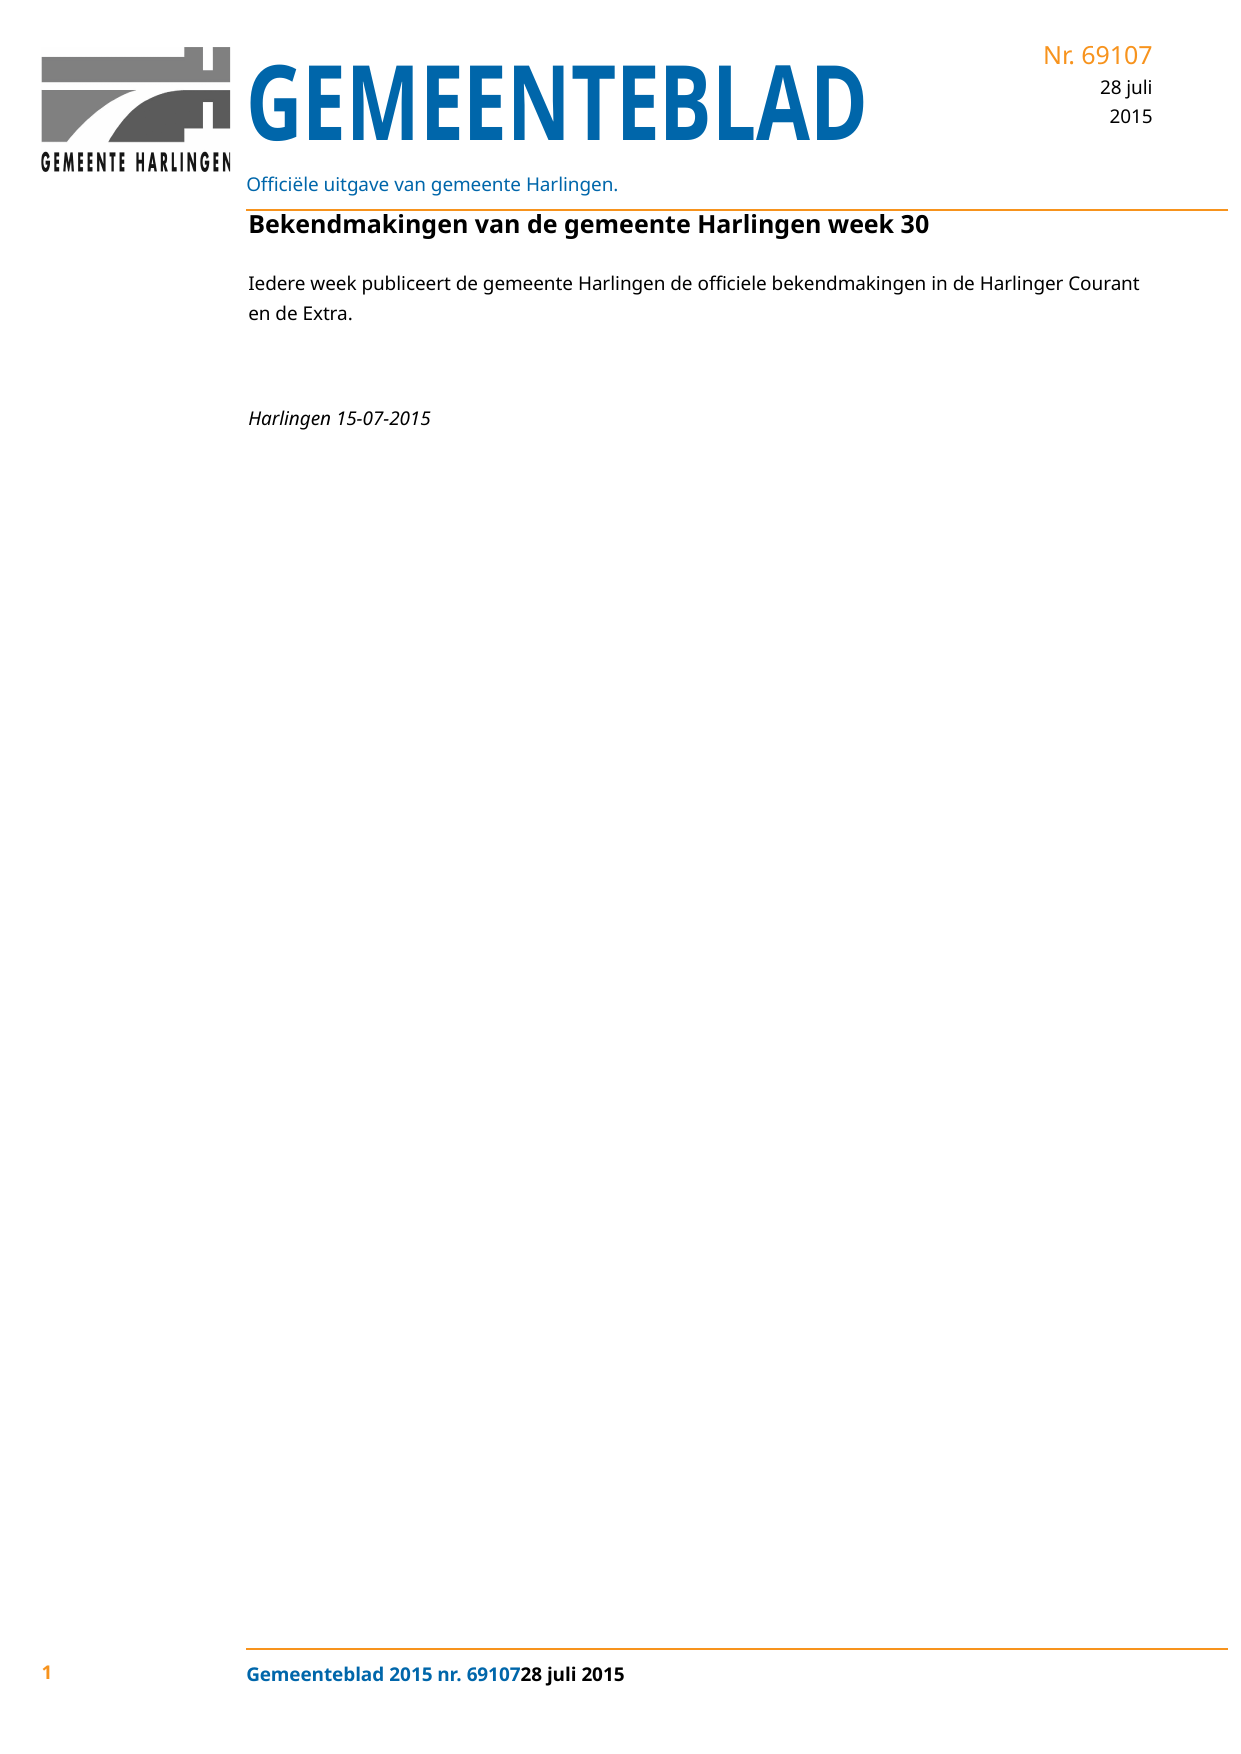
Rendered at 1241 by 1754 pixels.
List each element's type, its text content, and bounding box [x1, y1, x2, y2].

picture [41, 47, 231, 172]
text Iedere week publiceert de gemeente Harlingen de officiele bekendmakingen in de Harlinger Courant en de Extra. [248, 270, 1152, 326]
text Bekendmakingen van de gemeente Harlingen week 30 [248, 211, 1152, 241]
text Harlingen 15-07-2015 [248, 406, 1152, 431]
